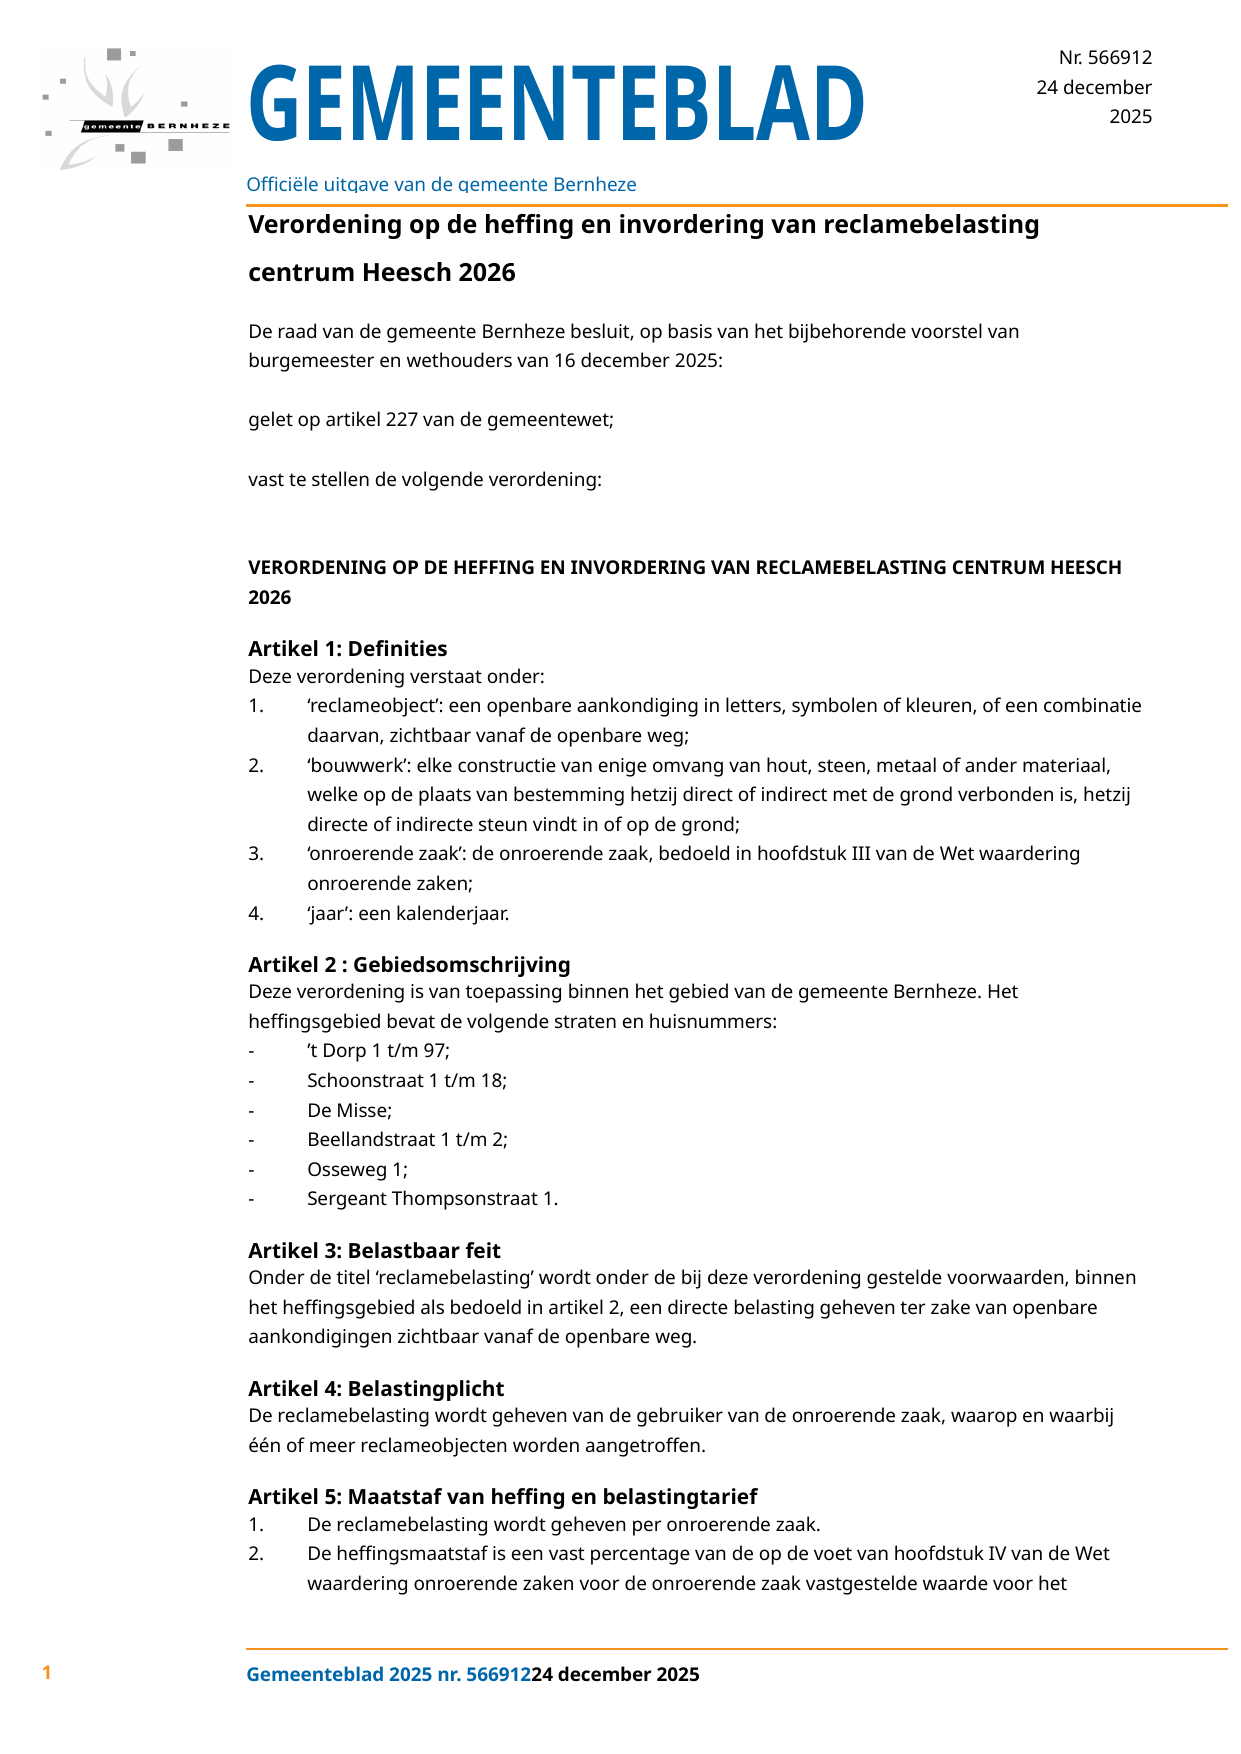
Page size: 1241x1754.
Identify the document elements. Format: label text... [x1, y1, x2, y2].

text burgemeester en wethouders van 16 december 2025: [248, 347, 1152, 373]
list De reclamebelasting wordt geheven per onroerende zaak. [248, 1511, 1152, 1537]
text gelet op artikel 227 van de gemeentewet; [248, 407, 1152, 432]
text Onder de titel ‘reclamebelasting’ wordt onder de bij deze verordening gestelde voorwaarden, binnen het heffingsgebied als bedoeld in artikel 2, een directe belasting geheven ter zake van openbare aankondigingen zichtbaar vanaf de openbare weg. [248, 1264, 1152, 1349]
text De raad van de gemeente Bernheze besluit, op basis van het bijbehorende voorstel van [248, 318, 1152, 344]
list ’t Dorp 1 t/m 97; [248, 1038, 1152, 1063]
list De heffingsmaatstaf is een vast percentage van de op de voet van hoofdstuk IV van de Wet waardering onroerende zaken voor de onroerende zaak vastgestelde waarde voor het [248, 1541, 1152, 1596]
text VERORDENING OP DE HEFFING EN INVORDERING VAN RECLAMEBELASTING CENTRUM HEESCH 2026 [248, 554, 1152, 610]
text Artikel 5: Maatstaf van heffing en belastingtarief [248, 1482, 1152, 1511]
list De Misse; [248, 1097, 1152, 1123]
text De reclamebelasting wordt geheven van de gebruiker van de onroerende zaak, waarop en waarbij één of meer reclameobjecten worden aangetroffen. [248, 1402, 1152, 1458]
list Schoonstraat 1 t/m 18; [248, 1067, 1152, 1093]
text Artikel 3: Belastbaar feit [248, 1236, 1152, 1264]
text Artikel 4: Belastingplicht [248, 1374, 1152, 1402]
list Osseweg 1; [248, 1156, 1152, 1182]
list Sergeant Thompsonstraat 1. [248, 1186, 1152, 1211]
text Artikel 1: Definities [248, 634, 1152, 663]
picture [41, 47, 231, 172]
list ‘reclameobject’: een openbare aankondiging in letters, symbolen of kleuren, of een combinatie daarvan, zichtbaar vanaf de openbare weg; [248, 693, 1152, 748]
text vast te stellen de volgende verordening: [248, 466, 1152, 492]
list ‘bouwwerk’: elke constructie van enige omvang van hout, steen, metaal of ander materiaal, welke op de plaats van bestemming hetzij direct of indirect met de grond verbonden is, hetzij directe of indirecte steun vindt in of op de grond; [248, 752, 1152, 837]
list ‘onroerende zaak’: de onroerende zaak, bedoeld in hoofdstuk III van de Wet waardering onroerende zaken; [248, 841, 1152, 896]
list ‘jaar’: een kalenderjaar. [248, 900, 1152, 925]
text Deze verordening is van toepassing binnen het gebied van de gemeente Bernheze. Het heffingsgebied bevat de volgende straten en huisnummers: [248, 978, 1152, 1034]
text Deze verordening verstaat onder: [248, 663, 1152, 689]
text Verordening op de heffing en invordering van reclamebelasting centrum Heesch 2026 [248, 207, 1152, 288]
text Artikel 2 : Gebiedsomschrijving [248, 950, 1152, 978]
list Beellandstraat 1 t/m 2; [248, 1126, 1152, 1152]
